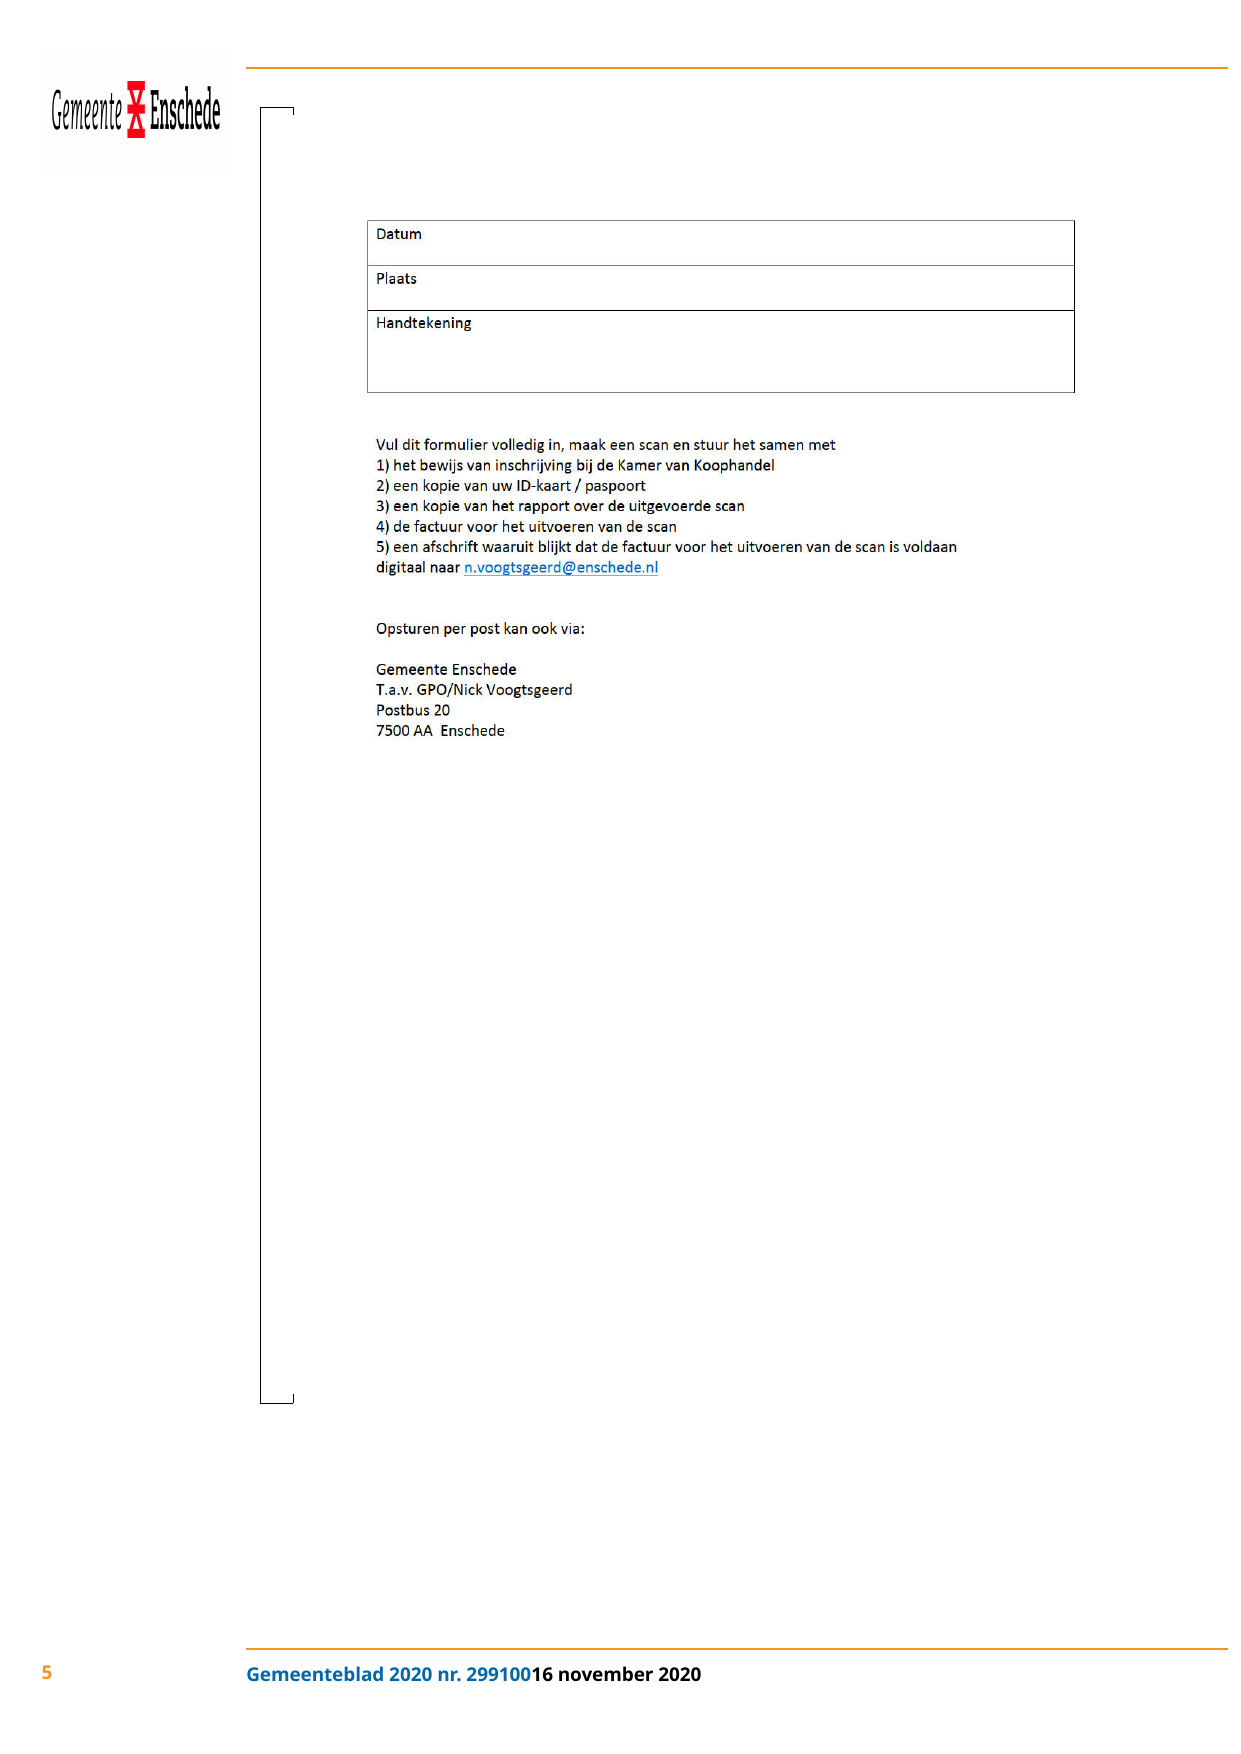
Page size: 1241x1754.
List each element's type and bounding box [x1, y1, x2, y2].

picture [41, 47, 231, 172]
picture [268, 115, 1173, 1394]
